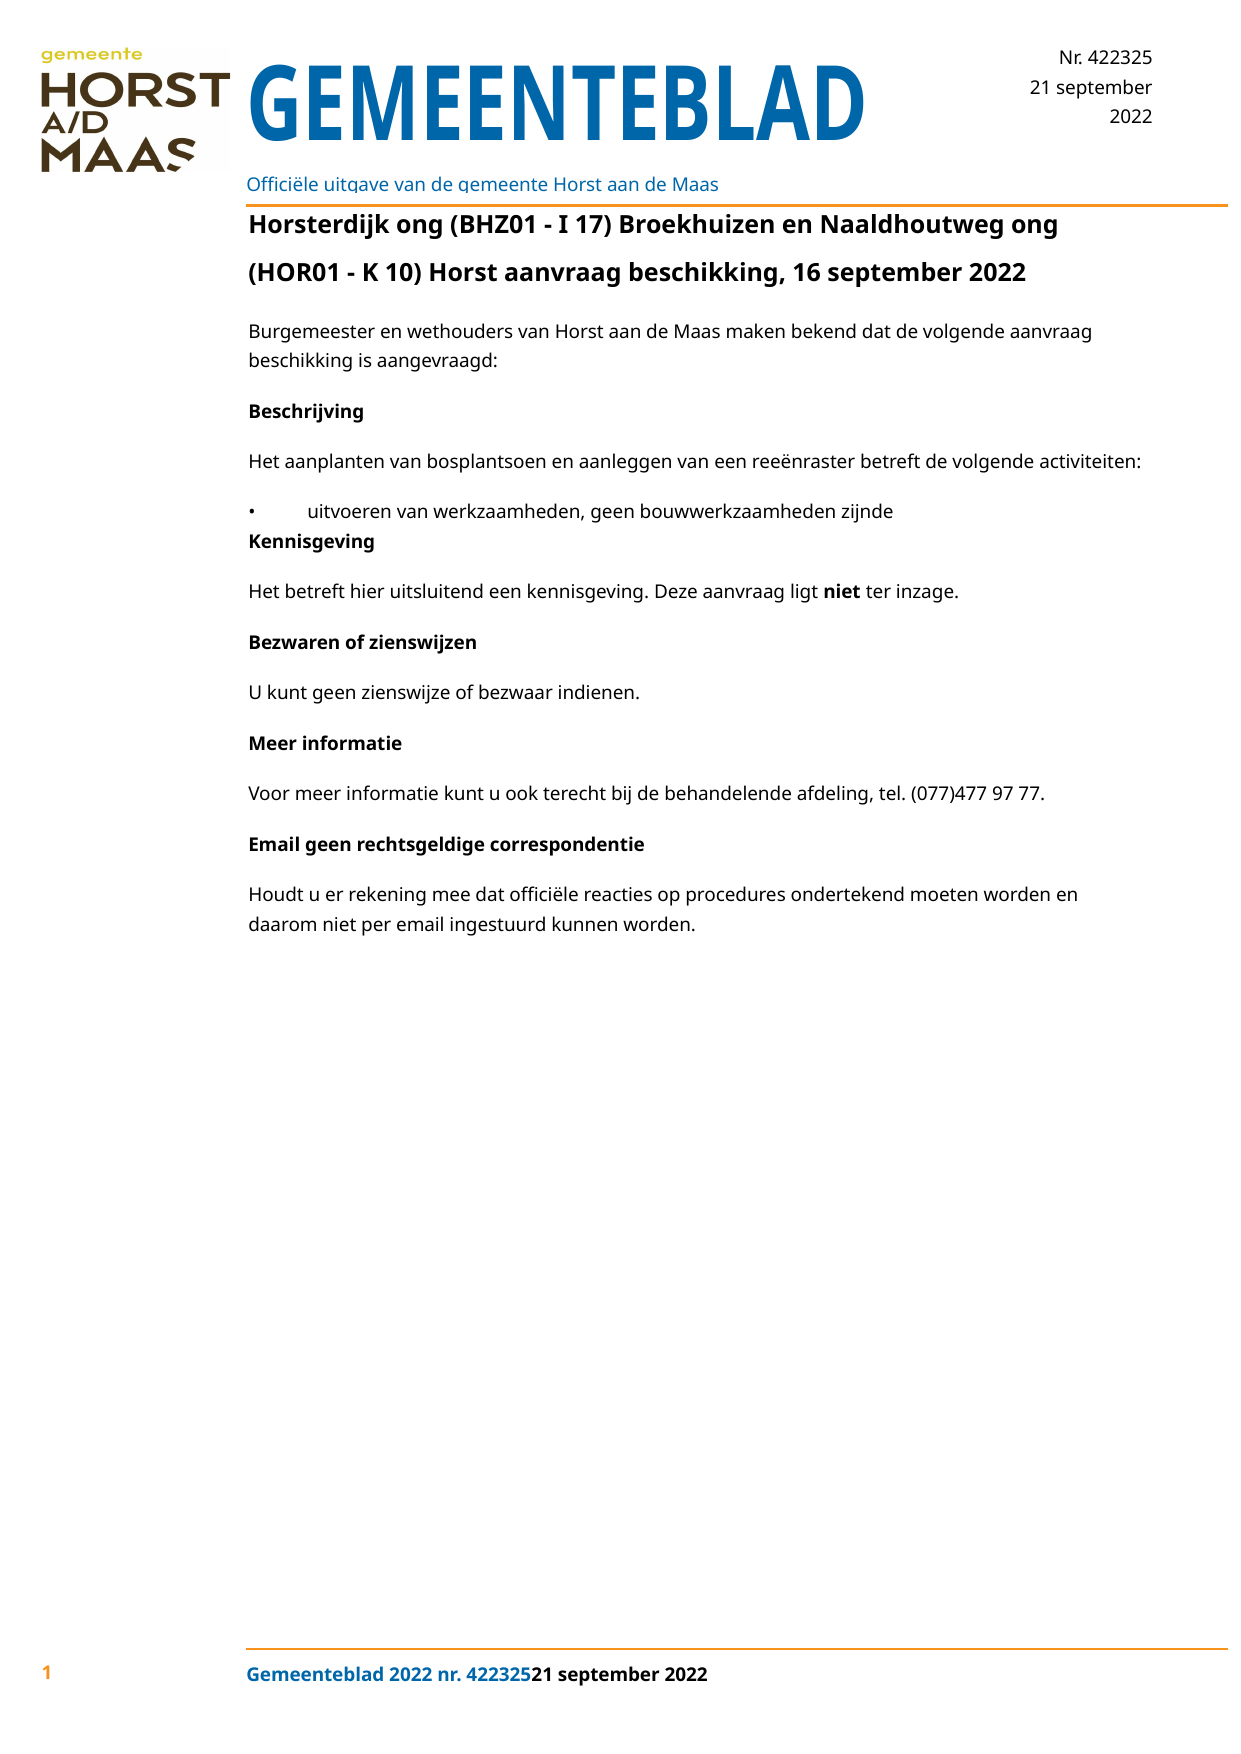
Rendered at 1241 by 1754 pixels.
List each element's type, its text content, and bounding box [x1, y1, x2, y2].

text Houdt u er rekening mee dat officiële reacties op procedures ondertekend moeten worden en daarom niet per email ingestuurd kunnen worden. [248, 881, 1152, 937]
text Email geen rechtsgeldige correspondentie [248, 831, 1152, 857]
text Burgemeester en wethouders van Horst aan de Maas maken bekend dat de volgende aanvraag beschikking is aangevraagd: [248, 318, 1152, 373]
text Het betreft hier uitsluitend een kennisgeving. Deze aanvraag ligt niet ter inzage. [248, 579, 1152, 604]
text Voor meer informatie kunt u ook terecht bij de behandelende afdeling, tel. (077)477 97 77. [248, 780, 1152, 806]
text Horsterdijk ong (BHZ01 - I 17) Broekhuizen en Naaldhoutweg ong (HOR01 - K 10) Horst aanvraag beschikking, 16 september 2022 [248, 207, 1152, 288]
list uitvoeren van werkzaamheden, geen bouwwerkzaamheden zijnde [248, 499, 1152, 524]
text Bezwaren of zienswijzen [248, 629, 1152, 655]
text U kunt geen zienswijze of bezwaar indienen. [248, 679, 1152, 705]
text Het aanplanten van bosplantsoen en aanleggen van een reeënraster betreft de volgende activiteiten: [248, 448, 1152, 474]
text Meer informatie [248, 730, 1152, 756]
picture [41, 47, 231, 172]
text Kennisgeving [248, 528, 1152, 554]
text Beschrijving [248, 398, 1152, 424]
